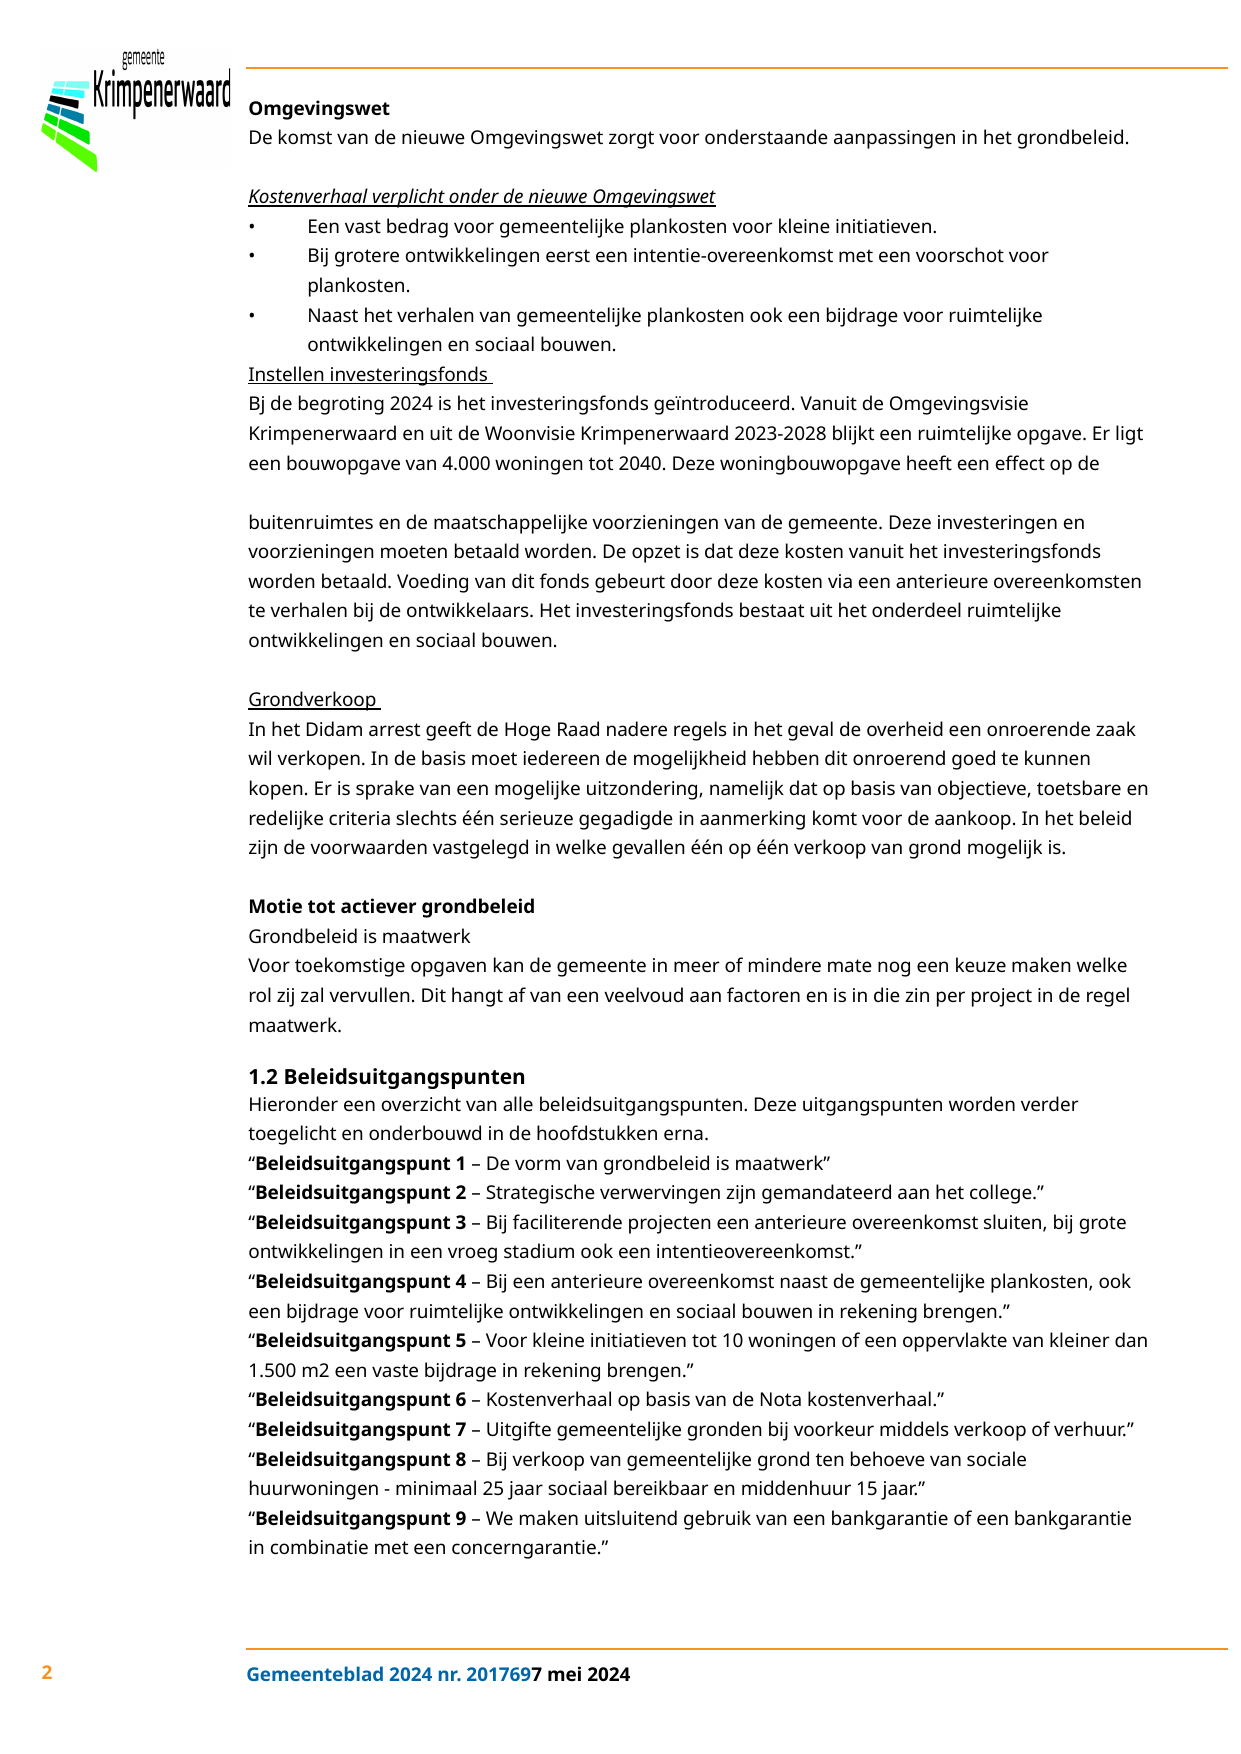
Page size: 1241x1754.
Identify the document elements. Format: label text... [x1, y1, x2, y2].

text “Beleidsuitgangspunt 3 – Bij faciliterende projecten een anterieure overeenkomst sluiten, bij grote ontwikkelingen in een vroeg stadium ook een intentieovereenkomst.” [248, 1209, 1152, 1264]
text “Beleidsuitgangspunt 9 – We maken uitsluitend gebruik van een bankgarantie of een bankgarantie in combinatie met een concerngarantie.” [248, 1505, 1152, 1560]
picture [41, 47, 231, 172]
text buitenruimtes en de maatschappelijke voorzieningen van de gemeente. Deze investeringen en voorzieningen moeten betaald worden. De opzet is dat deze kosten vanuit het investeringsfonds worden betaald. Voeding van dit fonds gebeurt door deze kosten via een anterieure overeenkomsten te verhalen bij de ontwikkelaars. Het investeringsfonds bestaat uit het onderdeel ruimtelijke ontwikkelingen en sociaal bouwen. [248, 509, 1152, 653]
text “Beleidsuitgangspunt 6 – Kostenverhaal op basis van de Nota kostenverhaal.” [248, 1387, 1152, 1412]
text Grondverkoop [248, 686, 1152, 712]
text “Beleidsuitgangspunt 8 – Bij verkoop van gemeentelijke grond ten behoeve van sociale huurwoningen - minimaal 25 jaar sociaal bereikbaar en middenhuur 15 jaar.” [248, 1446, 1152, 1501]
text Kostenverhaal verplicht onder de nieuwe Omgevingswet [248, 183, 1152, 209]
text Omgevingswet [248, 95, 1152, 121]
text “Beleidsuitgangspunt 7 – Uitgifte gemeentelijke gronden bij voorkeur middels verkoop of verhuur.” [248, 1416, 1152, 1442]
text “Beleidsuitgangspunt 5 – Voor kleine initiatieven tot 10 woningen of een oppervlakte van kleiner dan 1.500 m2 een vaste bijdrage in rekening brengen.” [248, 1327, 1152, 1383]
text De komst van de nieuwe Omgevingswet zorgt voor onderstaande aanpassingen in het grondbeleid. [248, 124, 1152, 150]
text Instellen investeringsfonds [248, 361, 1152, 387]
text 1.2 Beleidsuitgangspunten [248, 1062, 1152, 1091]
list Naast het verhalen van gemeentelijke plankosten ook een bijdrage voor ruimtelijke ontwikkelingen en sociaal bouwen. [248, 302, 1152, 357]
text Hieronder een overzicht van alle beleidsuitgangspunten. Deze uitgangspunten worden verder toegelicht en onderbouwd in de hoofdstukken erna. [248, 1091, 1152, 1146]
text In het Didam arrest geeft de Hoge Raad nadere regels in het geval de overheid een onroerende zaak wil verkopen. In de basis moet iedereen de mogelijkheid hebben dit onroerend goed te kunnen kopen. Er is sprake van een mogelijke uitzondering, namelijk dat op basis van objectieve, toetsbare en redelijke criteria slechts één serieuze gegadigde in aanmerking komt voor de aankoop. In het beleid zijn de voorwaarden vastgelegd in welke gevallen één op één verkoop van grond mogelijk is. [248, 716, 1152, 860]
text Motie tot actiever grondbeleid [248, 893, 1152, 919]
text Bj de begroting 2024 is het investeringsfonds geïntroduceerd. Vanuit de Omgevingsvisie Krimpenerwaard en uit de Woonvisie Krimpenerwaard 2023-2028 blijkt een ruimtelijke opgave. Er ligt een bouwopgave van 4.000 woningen tot 2040. Deze woningbouwopgave heeft een effect op de [248, 391, 1152, 476]
text “Beleidsuitgangspunt 1 – De vorm van grondbeleid is maatwerk” [248, 1150, 1152, 1176]
list Bij grotere ontwikkelingen eerst een intentie-overeenkomst met een voorschot voor plankosten. [248, 243, 1152, 298]
list Een vast bedrag voor gemeentelijke plankosten voor kleine initiatieven. [248, 213, 1152, 239]
text “Beleidsuitgangspunt 4 – Bij een anterieure overeenkomst naast de gemeentelijke plankosten, ook een bijdrage voor ruimtelijke ontwikkelingen en sociaal bouwen in rekening brengen.” [248, 1268, 1152, 1323]
text “Beleidsuitgangspunt 2 – Strategische verwervingen zijn gemandateerd aan het college.” [248, 1179, 1152, 1205]
text Voor toekomstige opgaven kan de gemeente in meer of mindere mate nog een keuze maken welke rol zij zal vervullen. Dit hangt af van een veelvoud aan factoren en is in die zin per project in de regel maatwerk. [248, 953, 1152, 1038]
text Grondbeleid is maatwerk [248, 923, 1152, 949]
